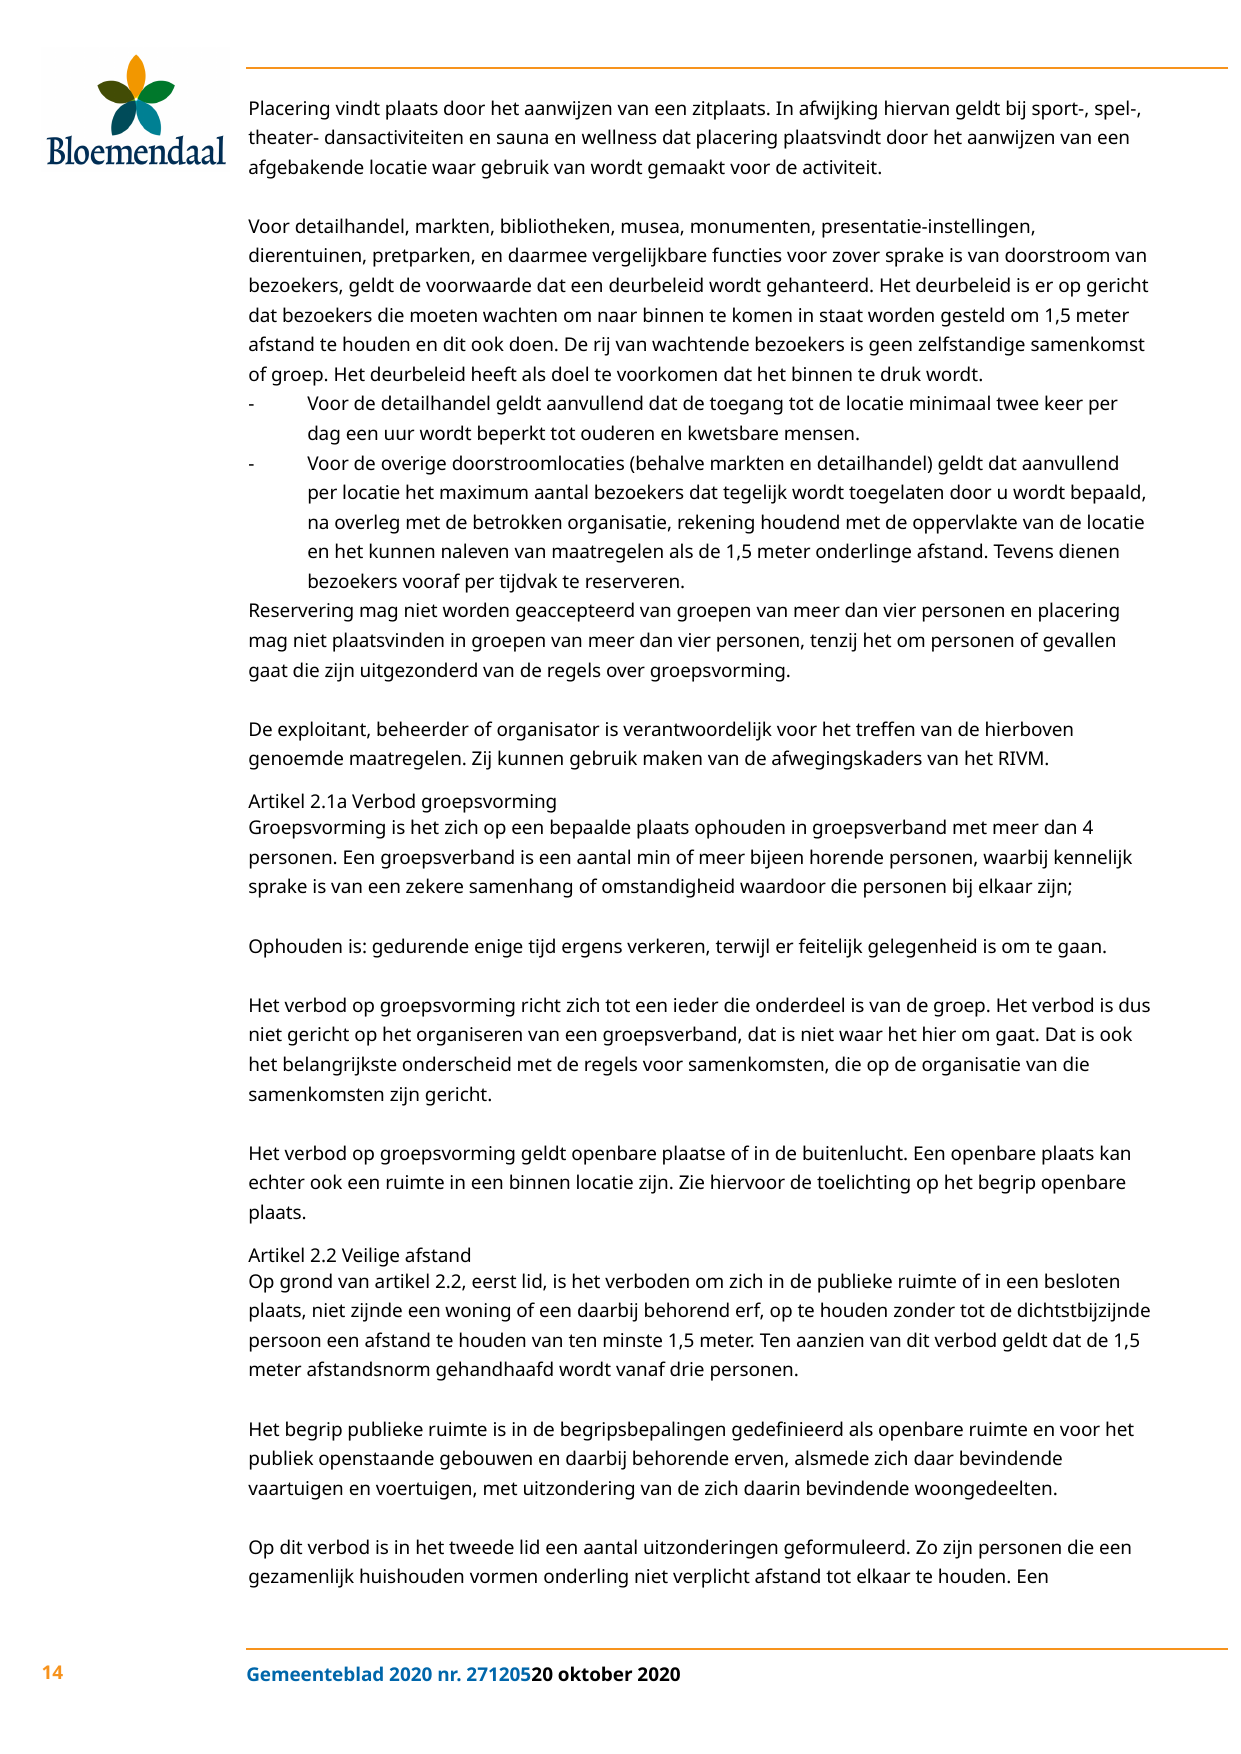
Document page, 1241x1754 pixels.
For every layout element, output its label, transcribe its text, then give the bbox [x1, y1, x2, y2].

text Ophouden is: gedurende enige tijd ergens verkeren, terwijl er feitelijk gelegenheid is om te gaan. [248, 933, 1152, 958]
text Artikel 2.1a Verbod groepsvorming [248, 789, 1152, 814]
text Voor detailhandel, markten, bibliotheken, musea, monumenten, presentatie-instellingen, dierentuinen, pretparken, en daarmee vergelijkbare functies voor zover sprake is van doorstroom van bezoekers, geldt de voorwaarde dat een deurbeleid wordt gehanteerd. Het deurbeleid is er op gericht dat bezoekers die moeten wachten om naar binnen te komen in staat worden gesteld om 1,5 meter afstand te houden en dit ook doen. De rij van wachtende bezoekers is geen zelfstandige samenkomst of groep. Het deurbeleid heeft als doel te voorkomen dat het binnen te druk wordt. [248, 213, 1152, 387]
list Voor de detailhandel geldt aanvullend dat de toegang tot de locatie minimaal twee keer per dag een uur wordt beperkt tot ouderen en kwetsbare mensen. [248, 391, 1152, 446]
text Op dit verbod is in het tweede lid een aantal uitzonderingen geformuleerd. Zo zijn personen die een gezamenlijk huishouden vormen onderling niet verplicht afstand tot elkaar te houden. Een [248, 1534, 1152, 1589]
text Op grond van artikel 2.2, eerst lid, is het verboden om zich in de publieke ruimte of in een besloten plaats, niet zijnde een woning of een daarbij behorend erf, op te houden zonder tot de dichtstbijzijnde persoon een afstand te houden van ten minste 1,5 meter. Ten aanzien van dit verbod geldt dat de 1,5 meter afstandsnorm gehandhaafd wordt vanaf drie personen. [248, 1268, 1152, 1382]
text Het begrip publieke ruimte is in de begripsbepalingen gedefinieerd als openbare ruimte en voor het publiek openstaande gebouwen en daarbij behorende erven, alsmede zich daar bevindende vaartuigen en voertuigen, met uitzondering van de zich daarin bevindende woongedeelten. [248, 1416, 1152, 1501]
text De exploitant, beheerder of organisator is verantwoordelijk voor het treffen van de hierboven genoemde maatregelen. Zij kunnen gebruik maken van de afwegingskaders van het RIVM. [248, 716, 1152, 771]
text Het verbod op groepsvorming richt zich tot een ieder die onderdeel is van de groep. Het verbod is dus niet gericht op het organiseren van een groepsverband, dat is niet waar het hier om gaat. Dat is ook het belangrijkste onderscheid met de regels voor samenkomsten, die op de organisatie van die samenkomsten zijn gericht. [248, 992, 1152, 1106]
text Artikel 2.2 Veilige afstand [248, 1242, 1152, 1268]
picture [41, 47, 231, 172]
text Groepsvorming is het zich op een bepaalde plaats ophouden in groepsverband met meer dan 4 personen. Een groepsverband is een aantal min of meer bijeen horende personen, waarbij kennelijk sprake is van een zekere samenhang of omstandigheid waardoor die personen bij elkaar zijn; [248, 814, 1152, 899]
text Reservering mag niet worden geaccepteerd van groepen van meer dan vier personen en placering mag niet plaatsvinden in groepen van meer dan vier personen, tenzij het om personen of gevallen gaat die zijn uitgezonderd van de regels over groepsvorming. [248, 598, 1152, 683]
text Placering vindt plaats door het aanwijzen van een zitplaats. In afwijking hiervan geldt bij sport-, spel-, theater- dansactiviteiten en sauna en wellness dat placering plaatsvindt door het aanwijzen van een afgebakende locatie waar gebruik van wordt gemaakt voor de activiteit. [248, 95, 1152, 180]
list Voor de overige doorstroomlocaties (behalve markten en detailhandel) geldt dat aanvullend per locatie het maximum aantal bezoekers dat tegelijk wordt toegelaten door u wordt bepaald, na overleg met de betrokken organisatie, rekening houdend met de oppervlakte van de locatie en het kunnen naleven van maatregelen als de 1,5 meter onderlinge afstand. Tevens dienen bezoekers vooraf per tijdvak te reserveren. [248, 450, 1152, 594]
text Het verbod op groepsvorming geldt openbare plaatse of in de buitenlucht. Een openbare plaats kan echter ook een ruimte in een binnen locatie zijn. Zie hiervoor de toelichting op het begrip openbare plaats. [248, 1140, 1152, 1225]
